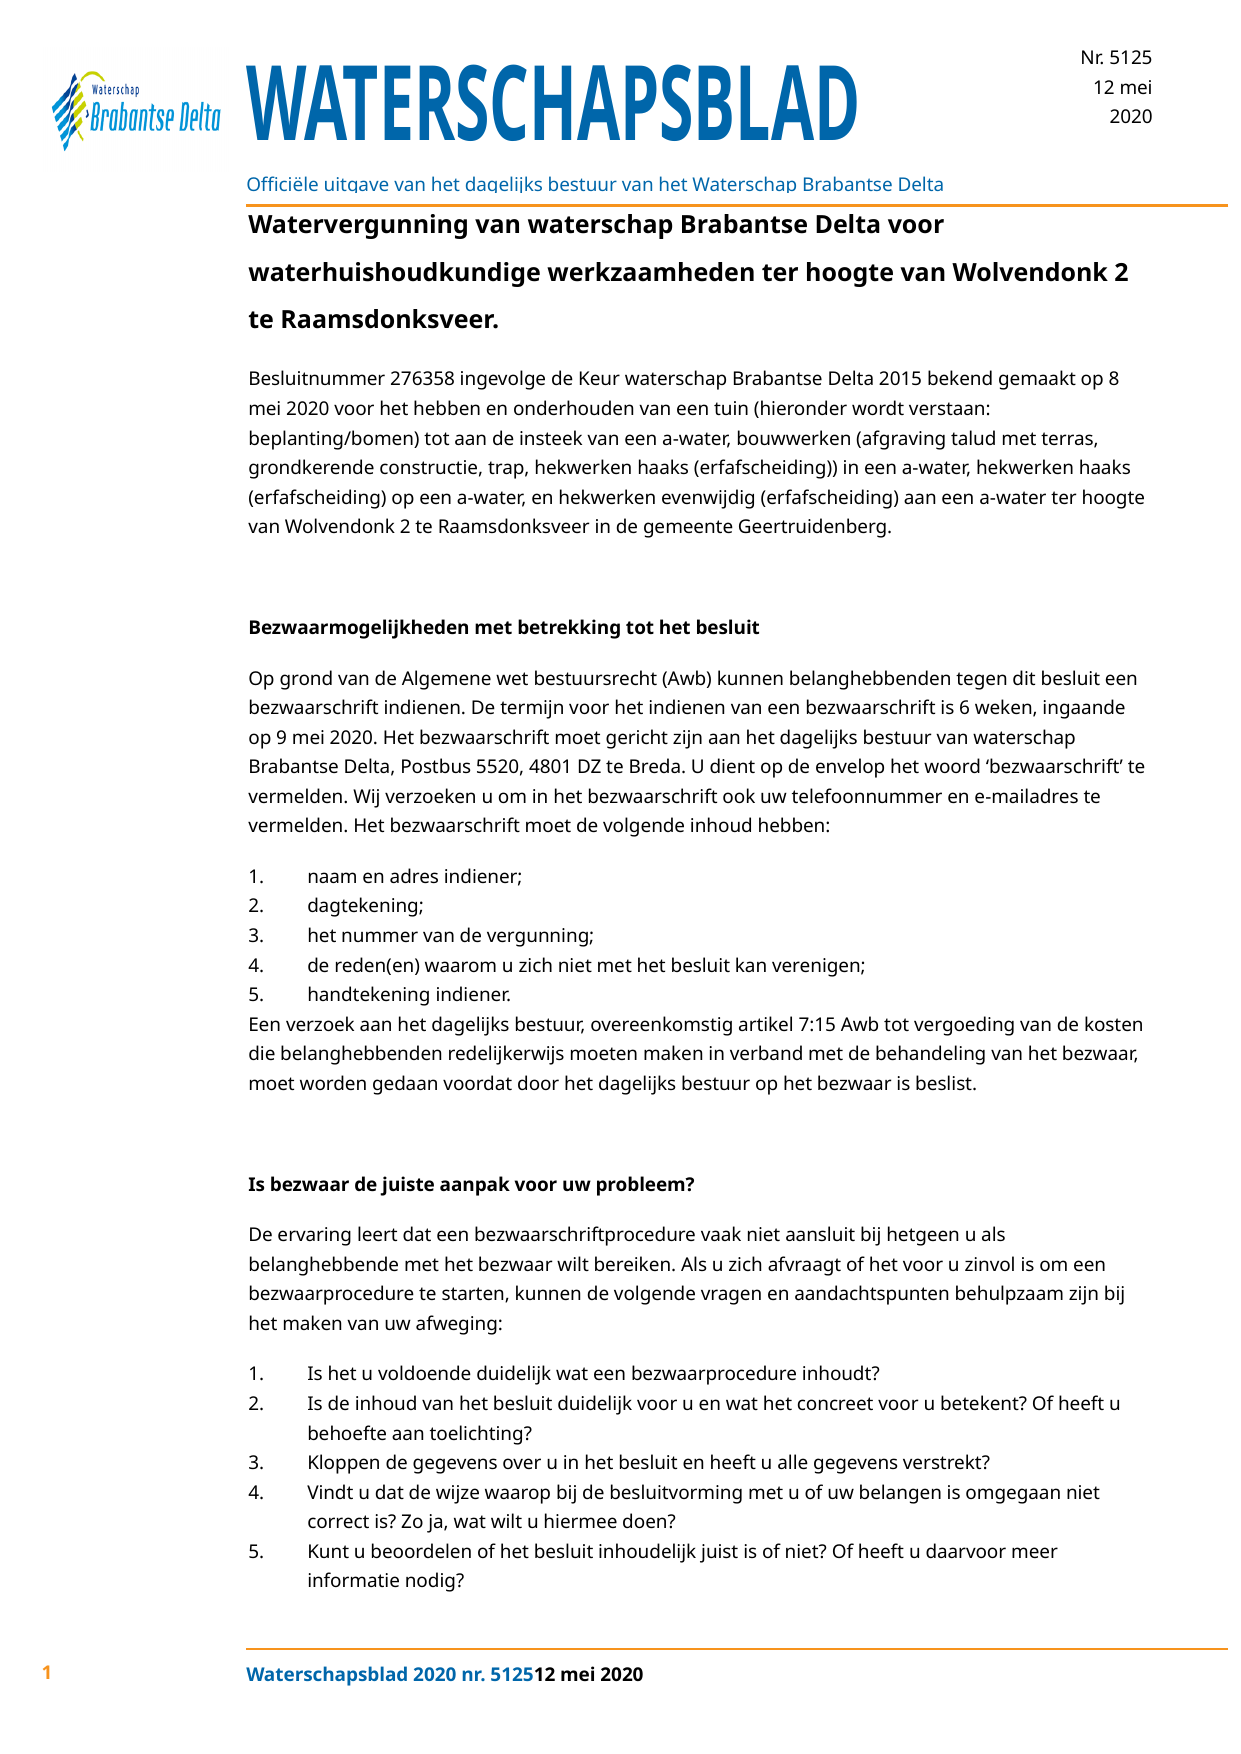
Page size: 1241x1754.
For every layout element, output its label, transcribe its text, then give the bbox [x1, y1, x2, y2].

list Vindt u dat de wijze waarop bij de besluitvorming met u of uw belangen is omgegaan niet correct is? Zo ja, wat wilt u hiermee doen? [248, 1479, 1152, 1534]
list Kunt u beoordelen of het besluit inhoudelijk juist is of niet? Of heeft u daarvoor meer informatie nodig? [248, 1538, 1152, 1593]
list Is het u voldoende duidelijk wat een bezwaarprocedure inhoudt? [248, 1361, 1152, 1386]
text Besluitnummer 276358 ingevolge de Keur waterschap Brabantse Delta 2015 bekend gemaakt op 8 mei 2020 voor het hebben en onderhouden van een tuin (hieronder wordt verstaan: beplanting/bomen) tot aan de insteek van een a-water, bouwwerken (afgraving talud met terras, grondkerende constructie, trap, hekwerken haaks (erfafscheiding)) in een a-water, hekwerken haaks (erfafscheiding) op een a-water, en hekwerken evenwijdig (erfafscheiding) aan een a-water ter hoogte van Wolvendonk 2 te Raamsdonksveer in de gemeente Geertruidenberg. [248, 366, 1152, 539]
list Kloppen de gegevens over u in het besluit en heeft u alle gegevens verstrekt? [248, 1449, 1152, 1475]
text Bezwaarmogelijkheden met betrekking tot het besluit [248, 614, 1152, 640]
text Op grond van de Algemene wet bestuursrecht (Awb) kunnen belanghebbenden tegen dit besluit een bezwaarschrift indienen. De termijn voor het indienen van een bezwaarschrift is 6 weken, ingaande op 9 mei 2020. Het bezwaarschrift moet gericht zijn aan het dagelijks bestuur van waterschap Brabantse Delta, Postbus 5520, 4801 DZ te Breda. U dient op de envelop het woord ‘bezwaarschrift’ te vermelden. Wij verzoeken u om in het bezwaarschrift ook uw telefoonnummer en e‑mailadres te vermelden. Het bezwaarschrift moet de volgende inhoud hebben: [248, 665, 1152, 838]
text Is bezwaar de juiste aanpak voor uw probleem? [248, 1171, 1152, 1197]
list het nummer van de vergunning; [248, 922, 1152, 948]
list naam en adres indiener; [248, 863, 1152, 889]
text Watervergunning van waterschap Brabantse Delta voor waterhuishoudkundige werkzaamheden ter hoogte van Wolvendonk 2 te Raamsdonksveer. [248, 207, 1152, 336]
list handtekening indiener. [248, 981, 1152, 1007]
list dagtekening; [248, 893, 1152, 918]
text De ervaring leert dat een bezwaarschriftprocedure vaak niet aansluit bij hetgeen u als belanghebbende met het bezwaar wilt bereiken. Als u zich afvraagt of het voor u zinvol is om een bezwaarprocedure te starten, kunnen de volgende vragen en aandachtspunten behulpzaam zijn bij het maken van uw afweging: [248, 1221, 1152, 1336]
picture [41, 47, 231, 172]
list Is de inhoud van het besluit duidelijk voor u en wat het concreet voor u betekent? Of heeft u behoefte aan toelichting? [248, 1390, 1152, 1445]
list de reden(en) waarom u zich niet met het besluit kan verenigen; [248, 952, 1152, 977]
text Een verzoek aan het dagelijks bestuur, overeenkomstig artikel 7:15 Awb tot vergoeding van de kosten die belanghebbenden redelijkerwijs moeten maken in verband met de behandeling van het bezwaar, moet worden gedaan voordat door het dagelijks bestuur op het bezwaar is beslist. [248, 1011, 1152, 1096]
